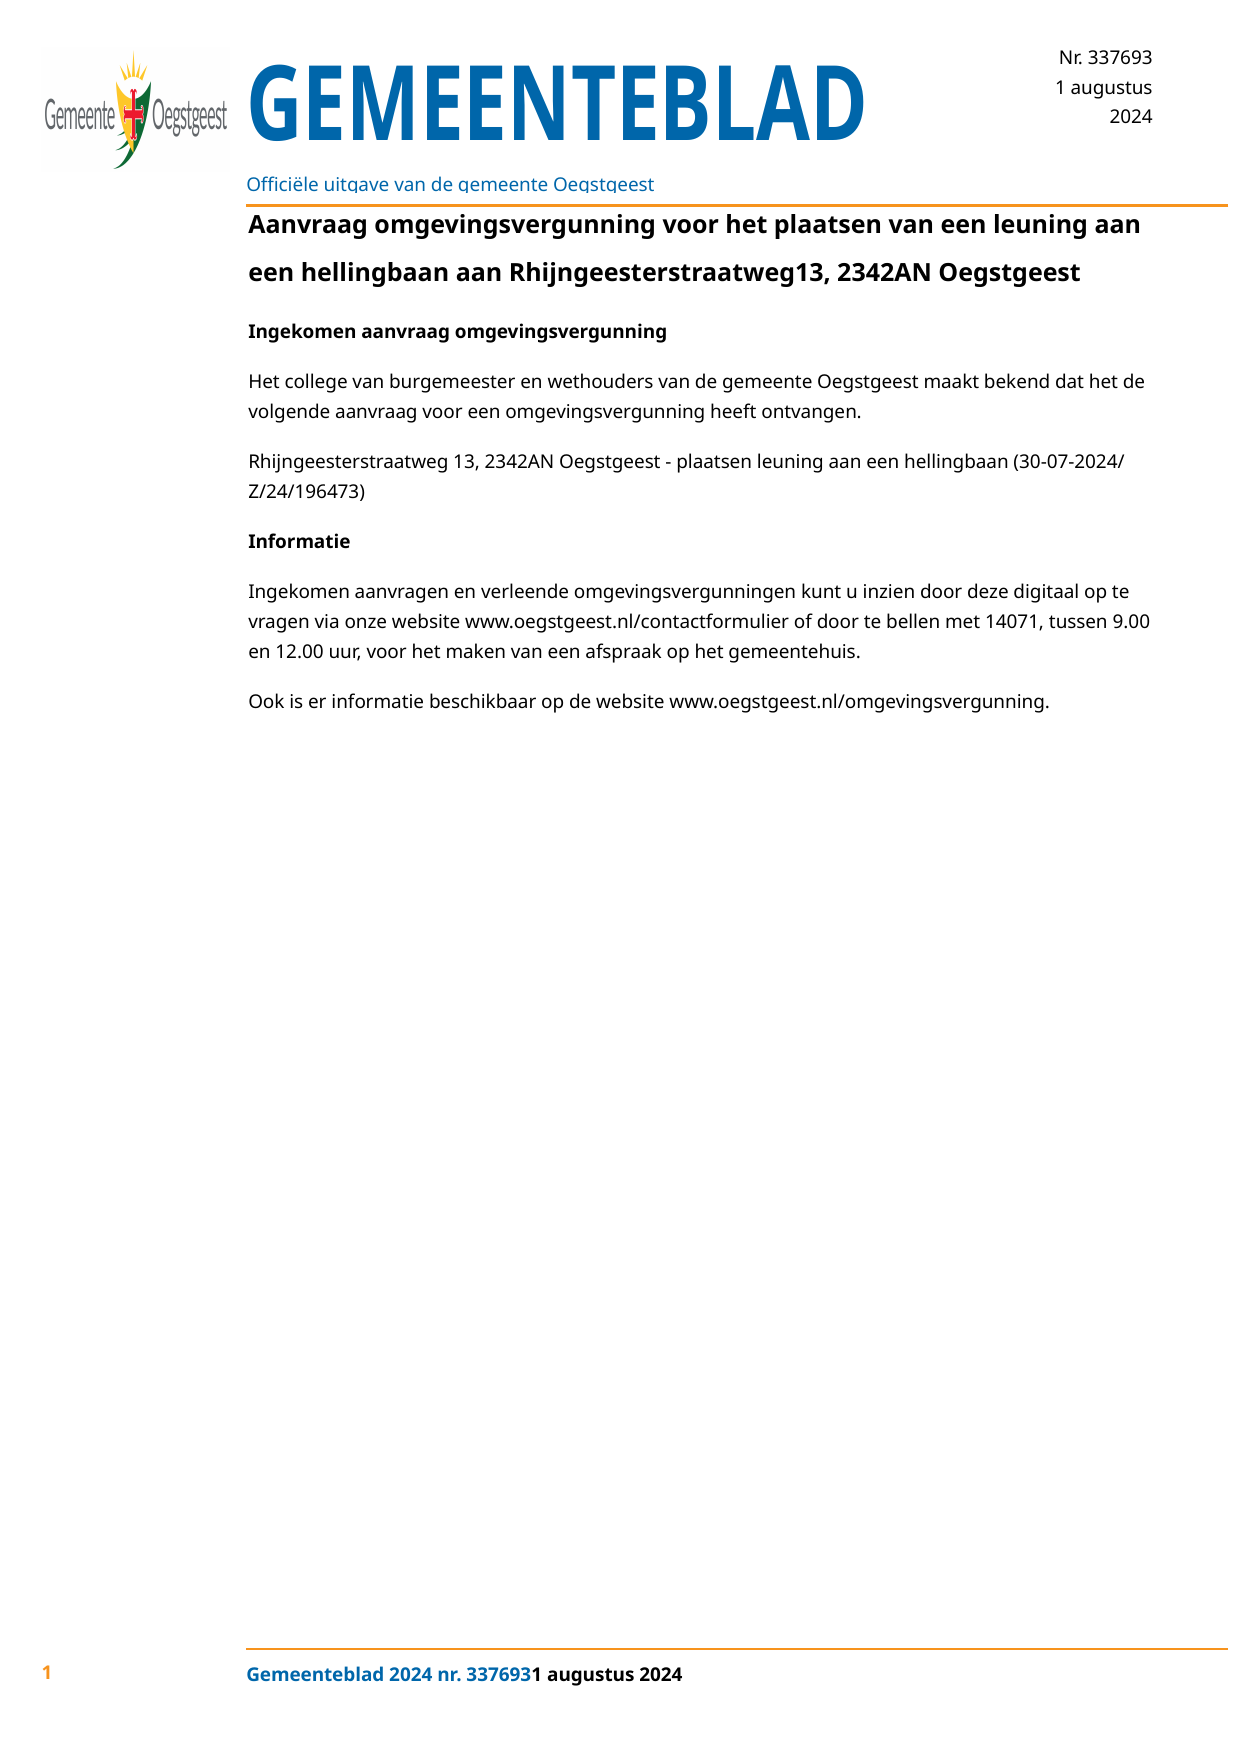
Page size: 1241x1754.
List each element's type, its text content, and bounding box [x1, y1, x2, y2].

text Aanvraag omgevingsvergunning voor het plaatsen van een leuning aan een hellingbaan aan Rhijngeesterstraatweg13, 2342AN Oegstgeest [248, 207, 1152, 288]
text Ingekomen aanvraag omgevingsvergunning [248, 318, 1152, 344]
picture [41, 47, 231, 172]
text Ingekomen aanvragen en verleende omgevingsvergunningen kunt u inzien door deze digitaal op te vragen via onze website www.oegstgeest.nl/contactformulier of door te bellen met 14071, tussen 9.00 en 12.00 uur, voor het maken van een afspraak op het gemeentehuis. [248, 579, 1152, 664]
text Het college van burgemeester en wethouders van de gemeente Oegstgeest maakt bekend dat het de volgende aanvraag voor een omgevingsvergunning heeft ontvangen. [248, 368, 1152, 424]
text Informatie [248, 528, 1152, 554]
text Rhijngeesterstraatweg 13, 2342AN Oegstgeest - plaatsen leuning aan een hellingbaan (30-07-2024/ Z/24/196473) [248, 448, 1152, 504]
text Ook is er informatie beschikbaar op de website www.oegstgeest.nl/omgevingsvergunning. [248, 688, 1152, 714]
